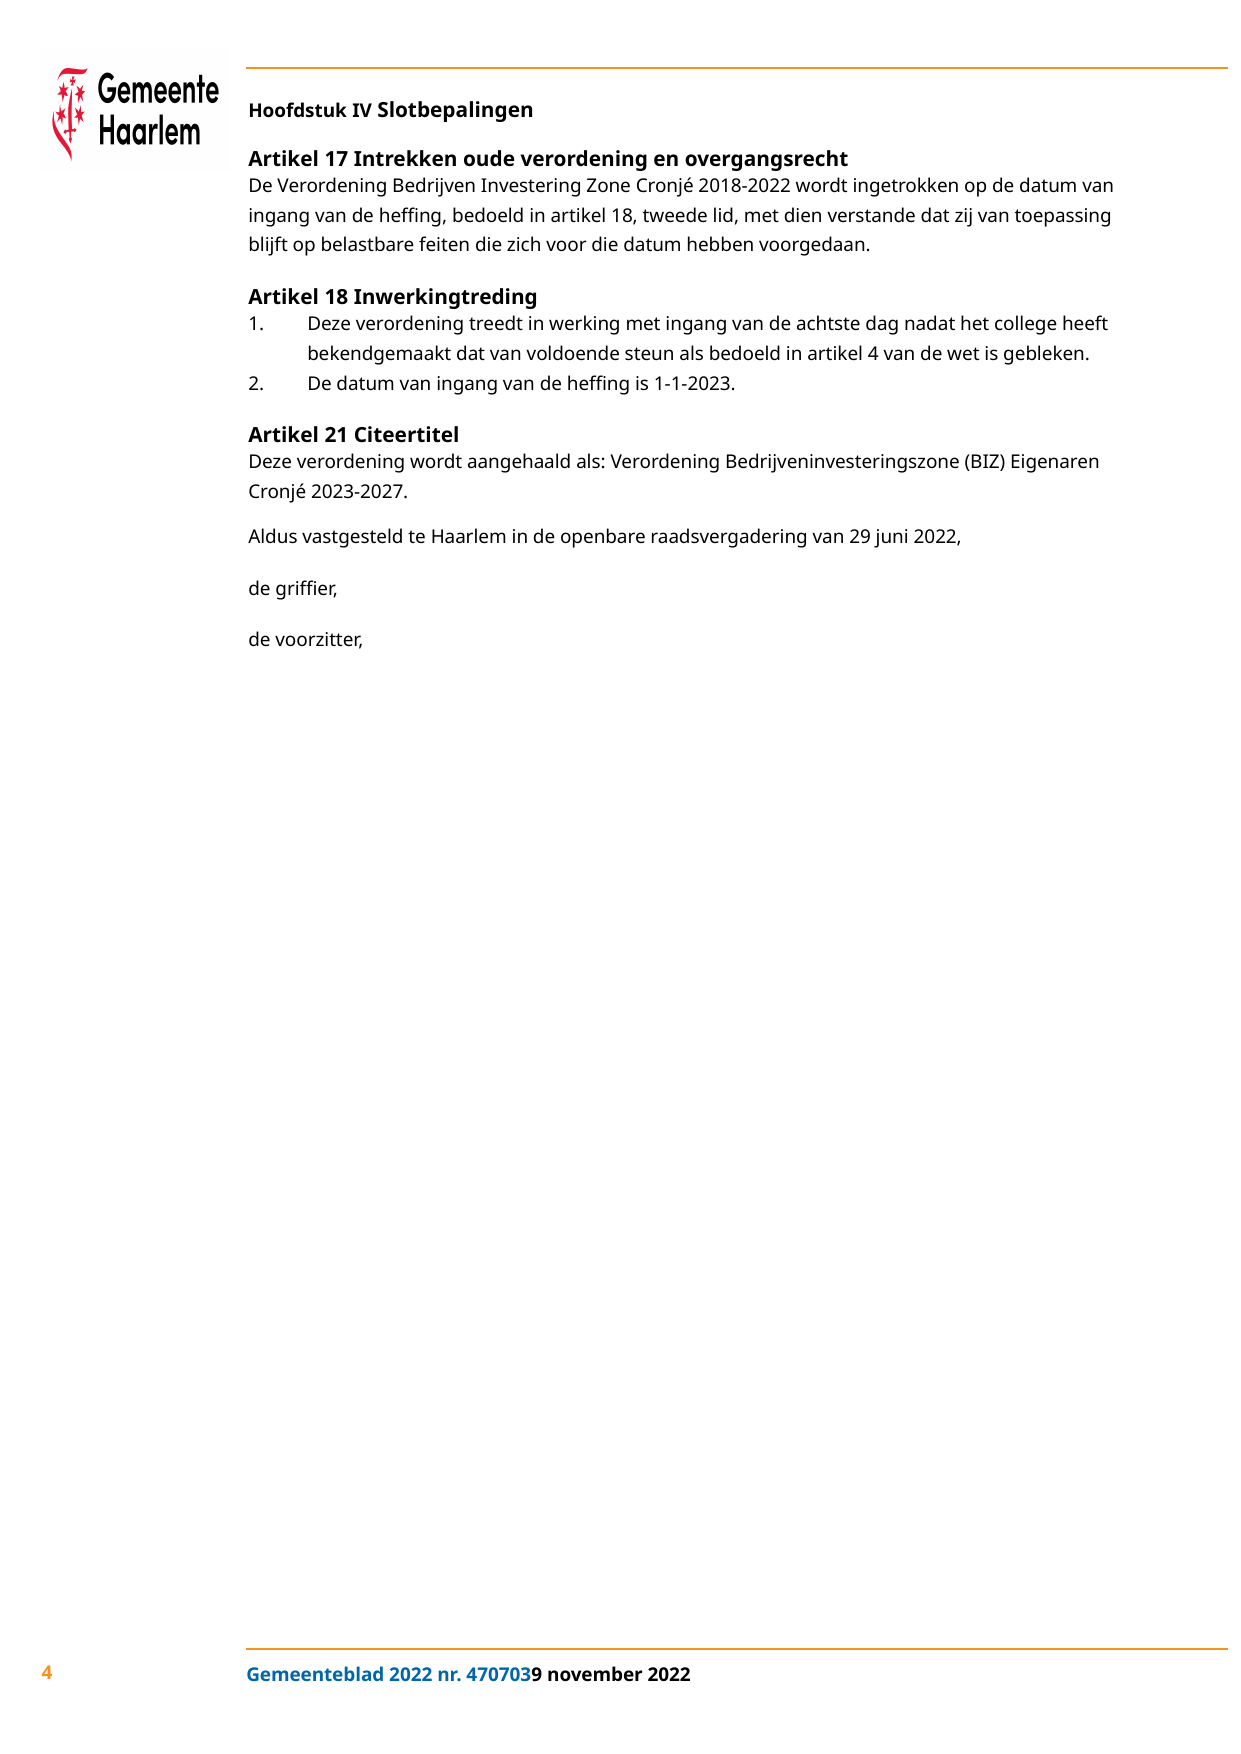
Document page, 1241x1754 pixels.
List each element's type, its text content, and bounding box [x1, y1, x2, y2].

text Artikel 21 Citeertitel [248, 420, 1152, 448]
text de griffier, [248, 575, 1152, 601]
list De datum van ingang van de heffing is 1-1-2023. [248, 370, 1152, 395]
text Artikel 18 Inwerkingtreding [248, 282, 1152, 311]
text Artikel 17 Intrekken oude verordening en overgangsrecht [248, 144, 1152, 172]
text De Verordening Bedrijven Investering Zone Cronjé 2018-2022 wordt ingetrokken op de datum van ingang van de heffing, bedoeld in artikel 18, tweede lid, met dien verstande dat zij van toepassing blijft op belastbare feiten die zich voor die datum hebben voorgedaan. [248, 172, 1152, 257]
picture [41, 47, 231, 172]
text Hoofdstuk IV Slotbepalingen [248, 95, 1152, 123]
list Deze verordening treedt in werking met ingang van de achtste dag nadat het college heeft bekendgemaakt dat van voldoende steun als bedoeld in artikel 4 van de wet is gebleken. [248, 311, 1152, 366]
text Aldus vastgesteld te Haarlem in de openbare raadsvergadering van 29 juni 2022, [248, 524, 1152, 549]
text de voorzitter, [248, 627, 1152, 652]
text Deze verordening wordt aangehaald als: Verordening Bedrijveninvesteringszone (BIZ) Eigenaren Cronjé 2023-2027. [248, 448, 1152, 504]
